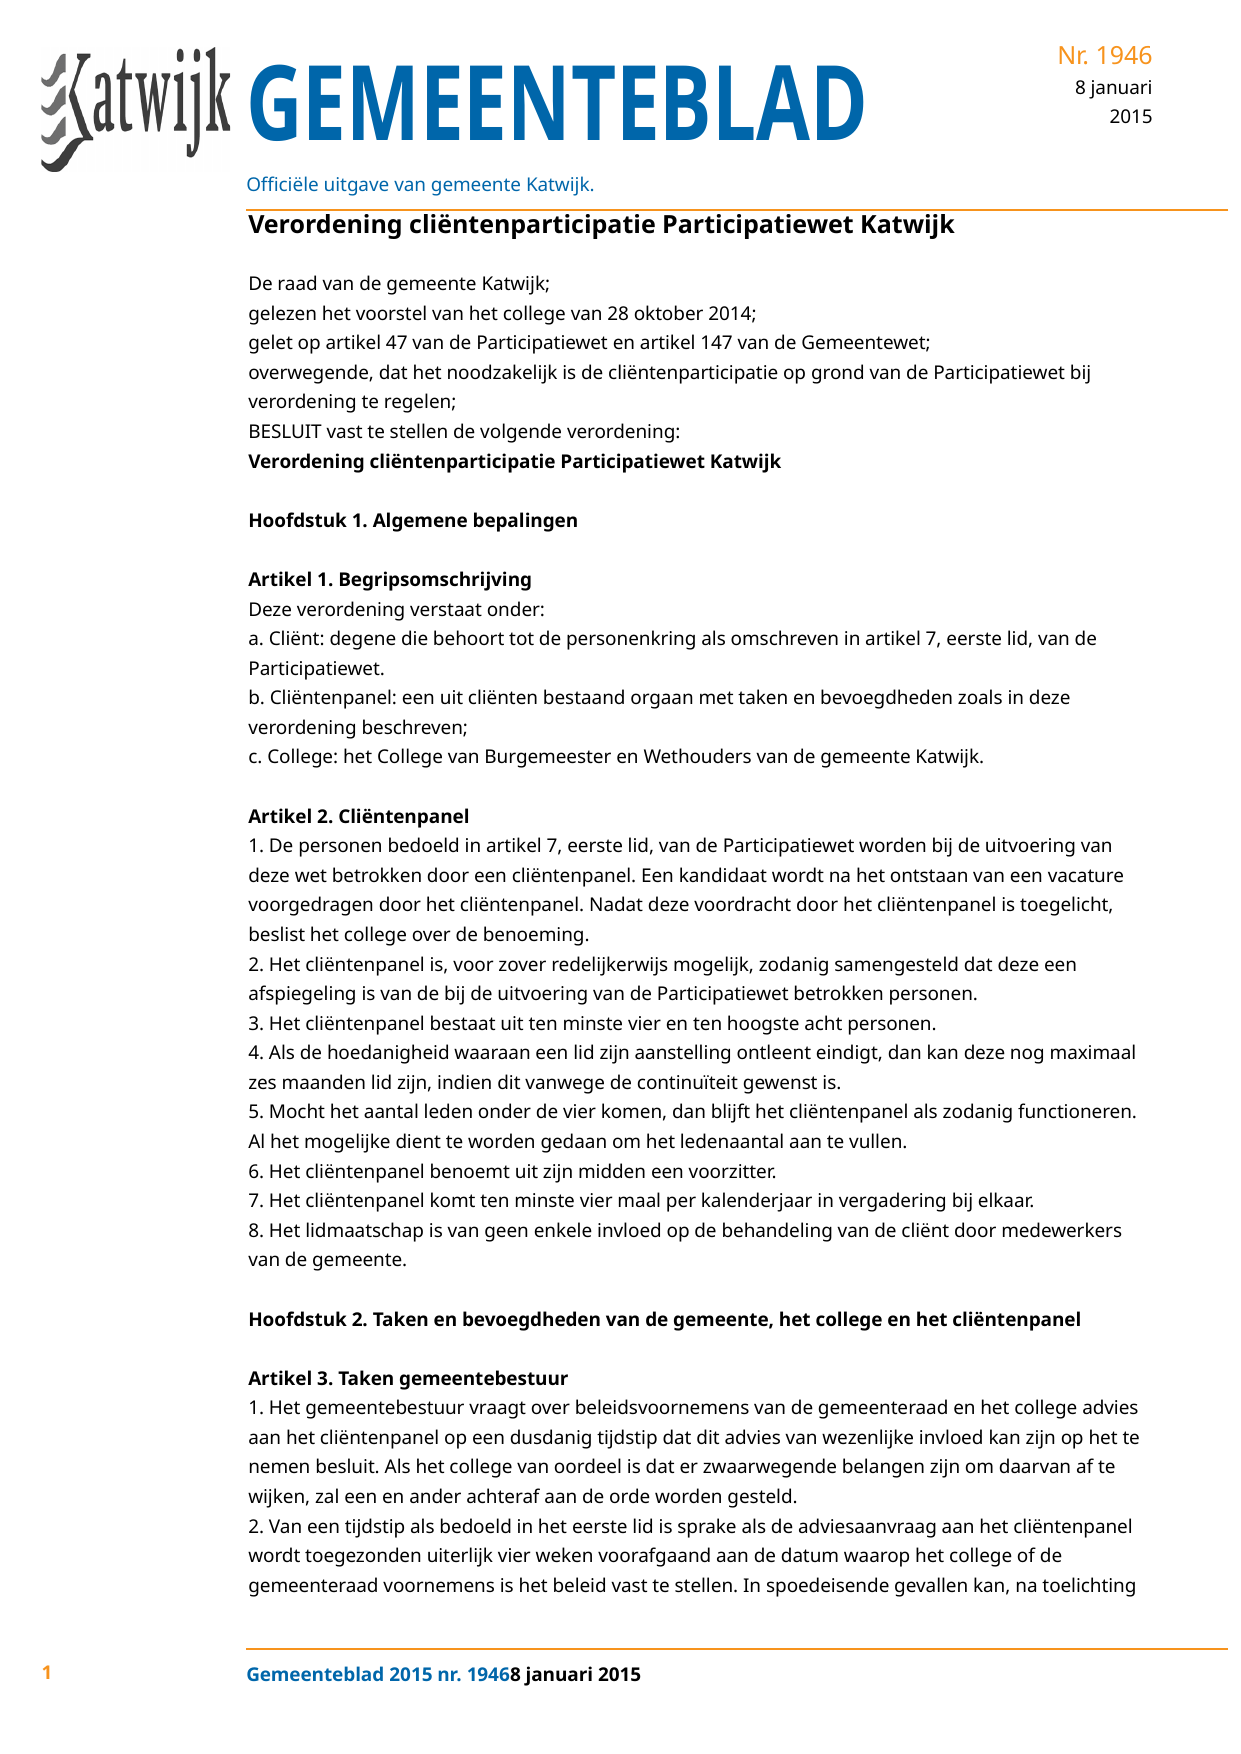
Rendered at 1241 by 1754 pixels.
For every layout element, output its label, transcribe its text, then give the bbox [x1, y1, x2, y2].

text a. Cliënt: degene die behoort tot de personenkring als omschreven in artikel 7, eerste lid, van de Participatiewet. [248, 625, 1152, 681]
text gelet op artikel 47 van de Participatiewet en artikel 147 van de Gemeentewet; [248, 329, 1152, 355]
text Hoofdstuk 1. Algemene bepalingen [248, 507, 1152, 533]
text Artikel 3. Taken gemeentebestuur [248, 1365, 1152, 1391]
text Artikel 2. Cliëntenpanel [248, 803, 1152, 828]
text 8. Het lidmaatschap is van geen enkele invloed op de behandeling van de cliënt door medewerkers van de gemeente. [248, 1217, 1152, 1272]
text 6. Het cliëntenpanel benoemt uit zijn midden een voorzitter. [248, 1158, 1152, 1183]
text Deze verordening verstaat onder: [248, 596, 1152, 621]
text Verordening cliëntenparticipatie Participatiewet Katwijk [248, 211, 1152, 241]
text 3. Het cliëntenpanel bestaat uit ten minste vier en ten hoogste acht personen. [248, 1010, 1152, 1036]
text 2. Het cliëntenpanel is, voor zover redelijkerwijs mogelijk, zodanig samengesteld dat deze een afspiegeling is van de bij de uitvoering van de Participatiewet betrokken personen. [248, 951, 1152, 1006]
text overwegende, dat het noodzakelijk is de cliëntenparticipatie op grond van de Participatiewet bij verordening te regelen; [248, 359, 1152, 414]
text Hoofdstuk 2. Taken en bevoegdheden van de gemeente, het college en het cliëntenpanel [248, 1306, 1152, 1331]
text 7. Het cliëntenpanel komt ten minste vier maal per kalenderjaar in vergadering bij elkaar. [248, 1187, 1152, 1213]
text BESLUIT vast te stellen de volgende verordening: [248, 418, 1152, 444]
text De raad van de gemeente Katwijk; [248, 270, 1152, 296]
text c. College: het College van Burgemeester en Wethouders van de gemeente Katwijk. [248, 744, 1152, 769]
text b. Cliëntenpanel: een uit cliënten bestaand orgaan met taken en bevoegdheden zoals in deze verordening beschreven; [248, 684, 1152, 740]
text 1. De personen bedoeld in artikel 7, eerste lid, van de Participatiewet worden bij de uitvoering van deze wet betrokken door een cliëntenpanel. Een kandidaat wordt na het ontstaan van een vacature voorgedragen door het cliëntenpanel. Nadat deze voordracht door het cliëntenpanel is toegelicht, beslist het college over de benoeming. [248, 832, 1152, 947]
text 1. Het gemeentebestuur vraagt over beleidsvoornemens van de gemeenteraad en het college advies aan het cliëntenpanel op een dusdanig tijdstip dat dit advies van wezenlijke invloed kan zijn op het te nemen besluit. Als het college van oordeel is dat er zwaarwegende belangen zijn om daarvan af te wijken, zal een en ander achteraf aan de orde worden gesteld. [248, 1394, 1152, 1509]
text Verordening cliëntenparticipatie Participatiewet Katwijk [248, 448, 1152, 473]
text 5. Mocht het aantal leden onder de vier komen, dan blijft het cliëntenpanel als zodanig functioneren. Al het mogelijke dient te worden gedaan om het ledenaantal aan te vullen. [248, 1099, 1152, 1154]
text 4. Als de hoedanigheid waaraan een lid zijn aanstelling ontleent eindigt, dan kan deze nog maximaal zes maanden lid zijn, indien dit vanwege de continuïteit gewenst is. [248, 1039, 1152, 1095]
text 2. Van een tijdstip als bedoeld in het eerste lid is sprake als de adviesaanvraag aan het cliëntenpanel wordt toegezonden uiterlijk vier weken voorafgaand aan de datum waarop het college of de gemeenteraad voornemens is het beleid vast te stellen. In spoedeisende gevallen kan, na toelichting [248, 1513, 1152, 1598]
text gelezen het voorstel van het college van 28 oktober 2014; [248, 300, 1152, 326]
picture [41, 47, 231, 172]
text Artikel 1. Begripsomschrijving [248, 566, 1152, 592]
